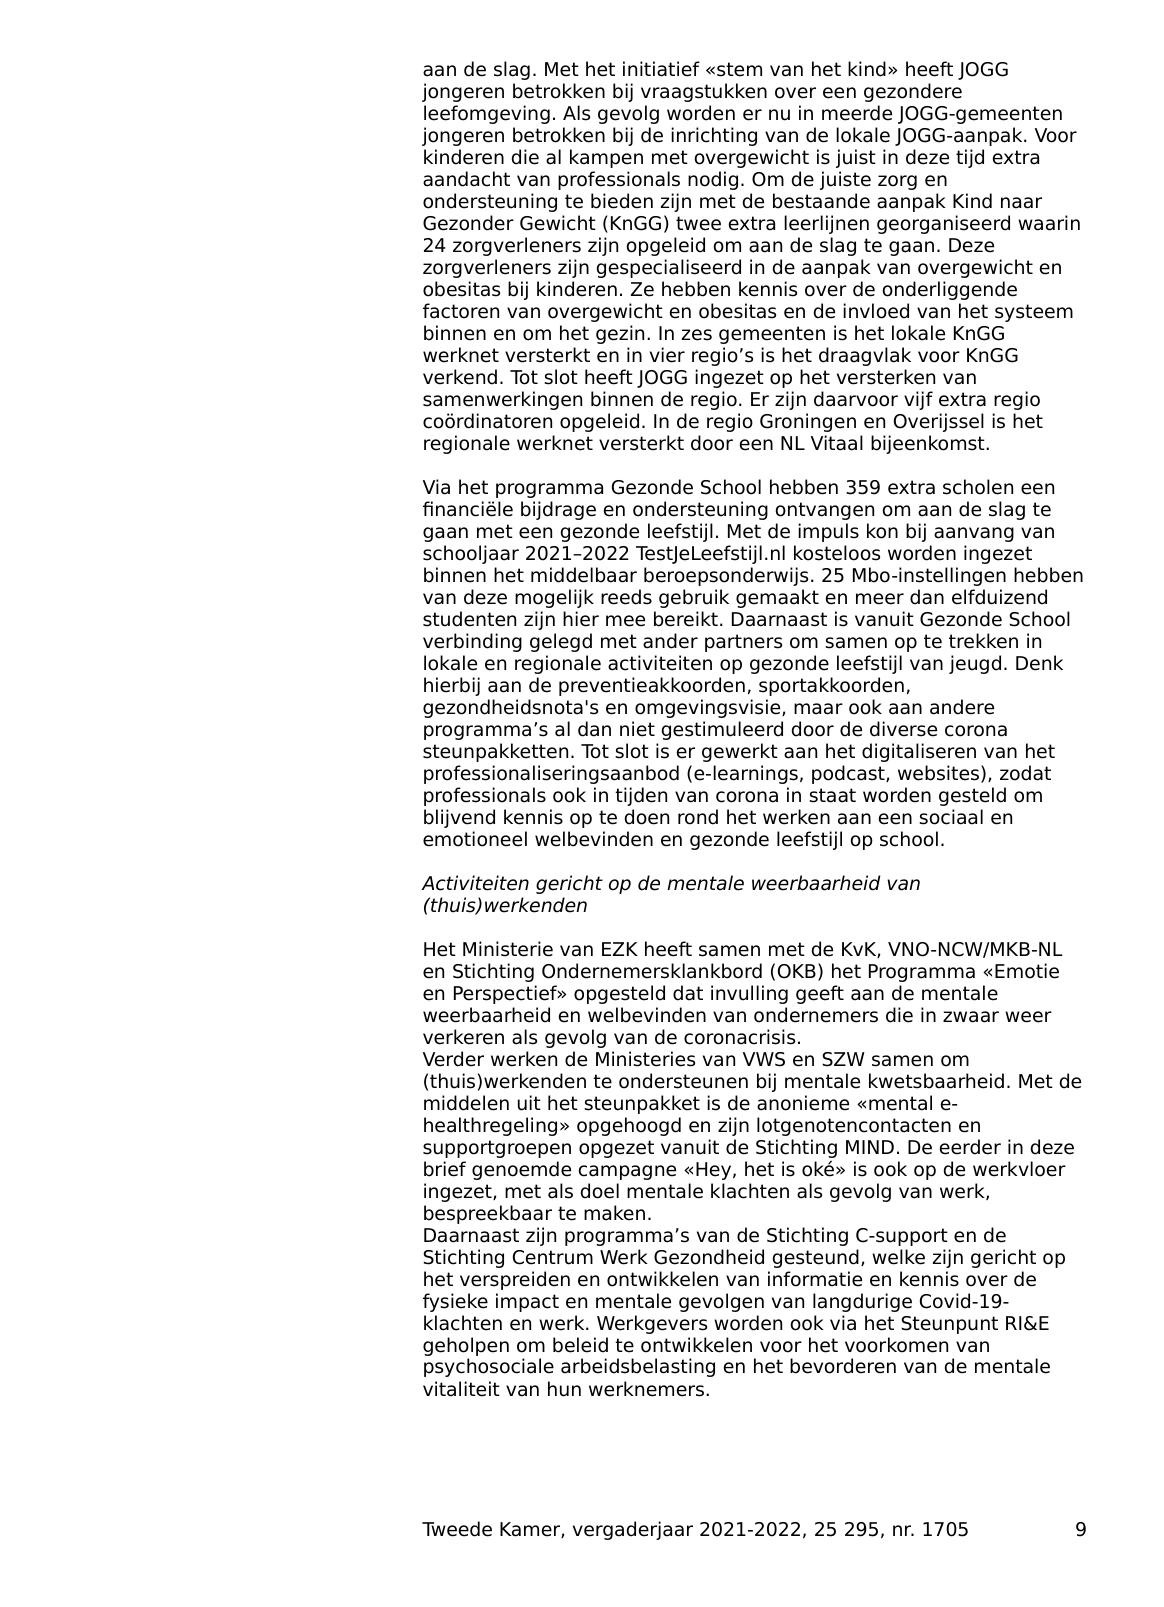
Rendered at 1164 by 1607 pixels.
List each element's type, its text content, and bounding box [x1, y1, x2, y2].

text Daarnaast zijn programma’s van de Stichting C-support en de Stichting Centrum Werk Gezondheid gesteund, welke zijn gericht op het verspreiden en ontwikkelen van informatie en kennis over de fysieke impact en mentale gevolgen van langdurige Covid-19-klachten en werk. Werkgevers worden ook via het Steunpunt RI&E geholpen om beleid te ontwikkelen voor het voorkomen van psychosociale arbeidsbelasting en het bevorderen van de mentale vitaliteit van hun werknemers. [422, 1224, 1087, 1400]
subtitle Activiteiten gericht op de mentale weerbaarheid van (thuis)werkenden [422, 873, 1087, 917]
text aan de slag. Met het initiatief «stem van het kind» heeft JOGG jongeren betrokken bij vraagstukken over een gezondere leefomgeving. Als gevolg worden er nu in meerde JOGG-gemeenten jongeren betrokken bij de inrichting van de lokale JOGG-aanpak. Voor kinderen die al kampen met overgewicht is juist in deze tijd extra aandacht van professionals nodig. Om de juiste zorg en ondersteuning te bieden zijn met de bestaande aanpak Kind naar Gezonder Gewicht (KnGG) twee extra leerlijnen georganiseerd waarin 24 zorgverleners zijn opgeleid om aan de slag te gaan. Deze zorgverleners zijn gespecialiseerd in de aanpak van overgewicht en obesitas bij kinderen. Ze hebben kennis over de onderliggende factoren van overgewicht en obesitas en de invloed van het systeem binnen en om het gezin. In zes gemeenten is het lokale KnGG werknet versterkt en in vier regio’s is het draagvlak voor KnGG verkend. Tot slot heeft JOGG ingezet op het versterken van samenwerkingen binnen de regio. Er zijn daarvoor vijf extra regio coördinatoren opgeleid. In de regio Groningen en Overijssel is het regionale werknet versterkt door een NL Vitaal bijeenkomst. [422, 59, 1087, 455]
text Verder werken de Ministeries van VWS en SZW samen om (thuis)werkenden te ondersteunen bij mentale kwetsbaarheid. Met de middelen uit het steunpakket is de anonieme «mental e-healthregeling» opgehoogd en zijn lotgenotencontacten en supportgroepen opgezet vanuit de Stichting MIND. De eerder in deze brief genoemde campagne «Hey, het is oké» is ook op de werkvloer ingezet, met als doel mentale klachten als gevolg van werk, bespreekbaar te maken. [422, 1049, 1087, 1224]
text Het Ministerie van EZK heeft samen met de KvK, VNO-NCW/MKB-NL en Stichting Ondernemersklankbord (OKB) het Programma «Emotie en Perspectief» opgesteld dat invulling geeft aan de mentale weerbaarheid en welbevinden van ondernemers die in zwaar weer verkeren als gevolg van de coronacrisis. [422, 939, 1087, 1049]
text Via het programma Gezonde School hebben 359 extra scholen een financiële bijdrage en ondersteuning ontvangen om aan de slag te gaan met een gezonde leefstijl. Met de impuls kon bij aanvang van schooljaar 2021–2022 TestJeLeefstijl.nl kosteloos worden ingezet binnen het middelbaar beroepsonderwijs. 25 Mbo-instellingen hebben van deze mogelijk reeds gebruik gemaakt en meer dan elfduizend studenten zijn hier mee bereikt. Daarnaast is vanuit Gezonde School verbinding gelegd met ander partners om samen op te trekken in lokale en regionale activiteiten op gezonde leefstijl van jeugd. Denk hierbij aan de preventieakkoorden, sportakkoorden, gezondheidsnota's en omgevingsvisie, maar ook aan andere programma’s al dan niet gestimuleerd door de diverse corona steunpakketten. Tot slot is er gewerkt aan het digitaliseren van het professionaliseringsaanbod (e-learnings, podcast, websites), zodat professionals ook in tijden van corona in staat worden gesteld om blijvend kennis op te doen rond het werken aan een sociaal en emotioneel welbevinden en gezonde leefstijl op school. [422, 477, 1087, 851]
